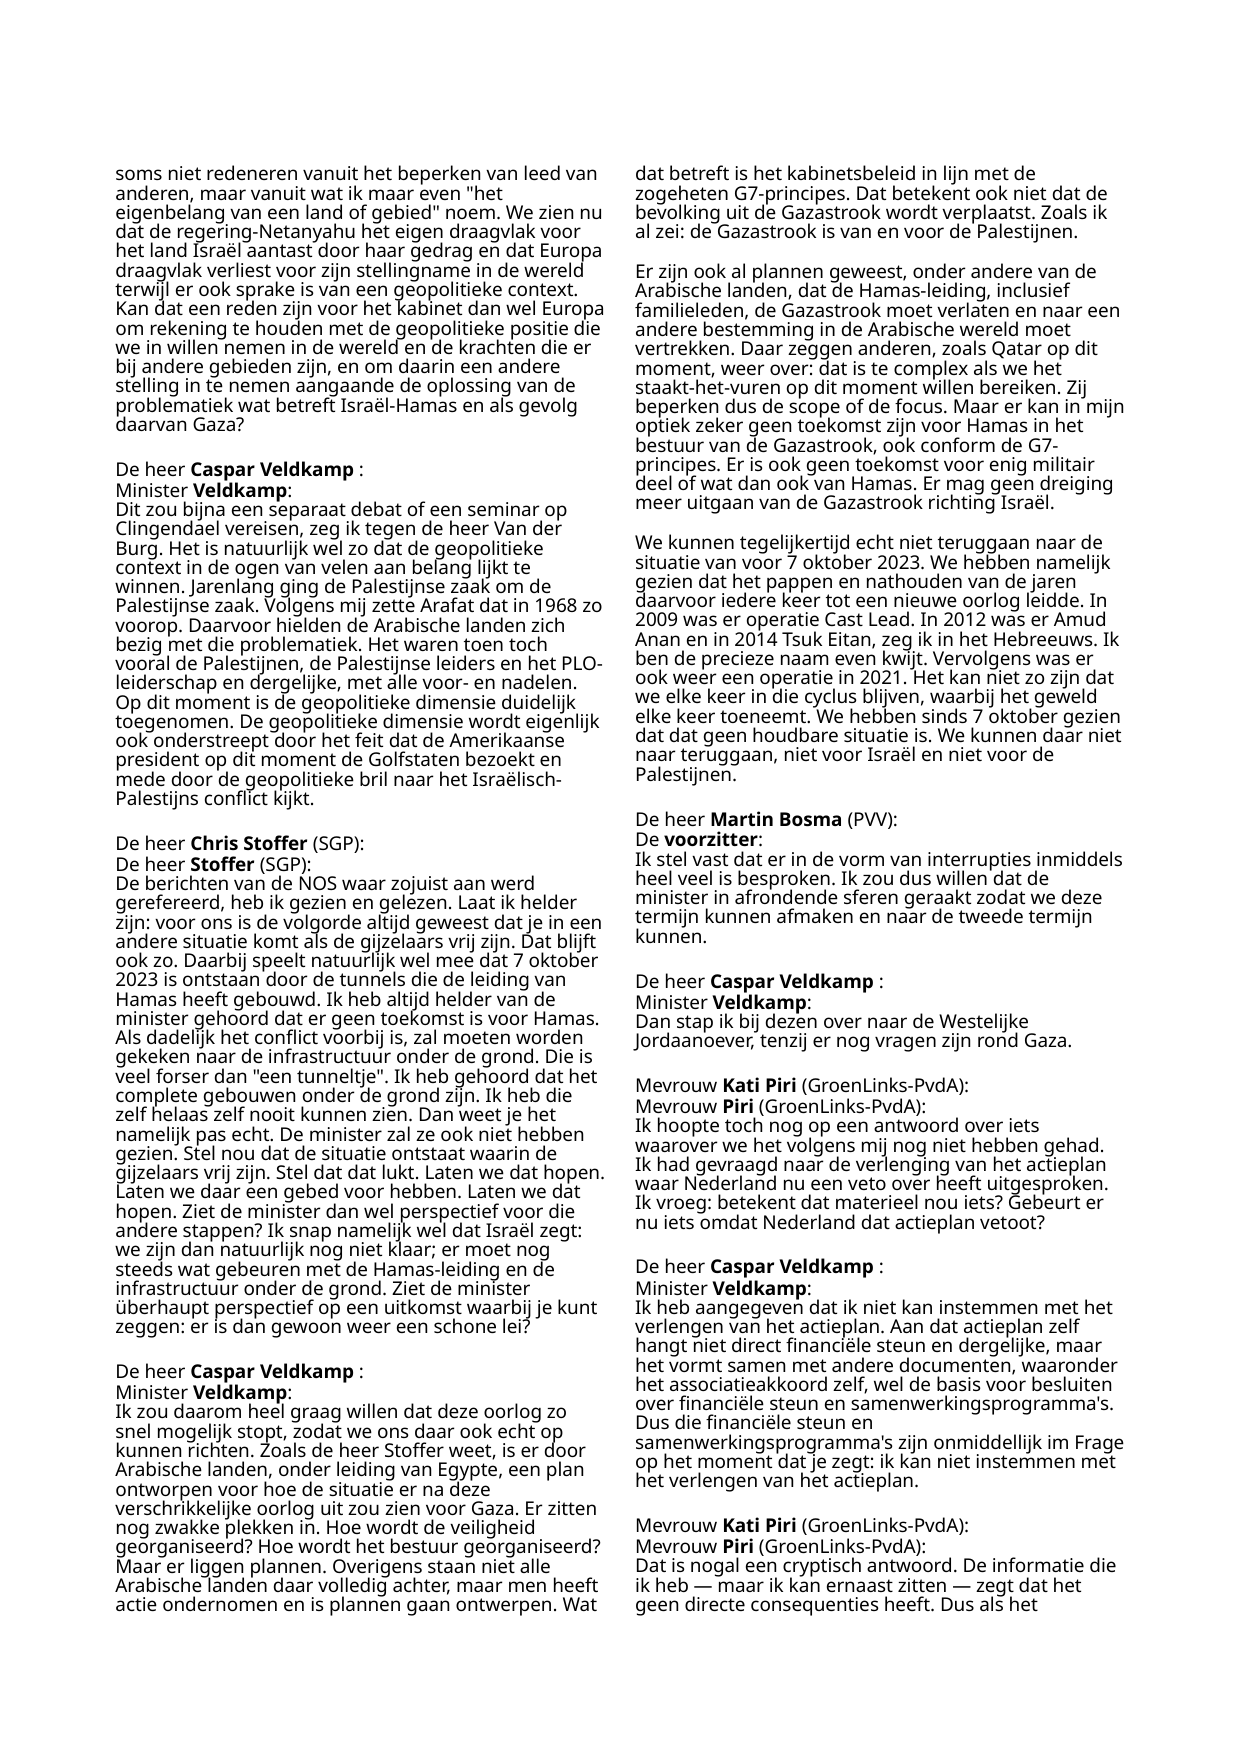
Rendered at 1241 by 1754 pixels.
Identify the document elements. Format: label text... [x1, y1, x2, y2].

text Minister Veldkamp: [115, 482, 605, 501]
text Ik hoopte toch nog op een antwoord over iets waarover we het volgens mij nog niet hebben gehad. Ik had gevraagd naar de verlenging van het actieplan waar Nederland nu een veto over heeft uitgesproken. Ik vroeg: betekent dat materieel nou iets? Gebeurt er nu iets omdat Nederland dat actieplan vetoot? [635, 1117, 1125, 1233]
text We kunnen tegelijkertijd echt niet teruggaan naar de situatie van voor 7 oktober 2023. We hebben namelijk gezien dat het pappen en nathouden van de jaren daarvoor iedere keer tot een nieuwe oorlog leidde. In 2009 was er operatie Cast Lead. In 2012 was er Amud Anan en in 2014 Tsuk Eitan, zeg ik in het Hebreeuws. Ik ben de precieze naam even kwijt. Vervolgens was er ook weer een operatie in 2021. Het kan niet zo zijn dat we elke keer in die cyclus blijven, waarbij het geweld elke keer toeneemt. We hebben sinds 7 oktober gezien dat dat geen houdbare situatie is. We kunnen daar niet naar teruggaan, niet voor Israël en niet voor de Palestijnen. [635, 534, 1125, 785]
text De heer Caspar Veldkamp : [635, 968, 1125, 994]
text Dit zou bijna een separaat debat of een seminar op Clingendael vereisen, zeg ik tegen de heer Van der Burg. Het is natuurlijk wel zo dat de geopolitieke context in de ogen van velen aan belang lijkt te winnen. Jarenlang ging de Palestijnse zaak om de Palestijnse zaak. Volgens mij zette Arafat dat in 1968 zo voorop. Daarvoor hielden de Arabische landen zich bezig met die problematiek. Het waren toen toch vooral de Palestijnen, de Palestijnse leiders en het PLO-leiderschap en dergelijke, met alle voor- en nadelen. Op dit moment is de geopolitieke dimensie duidelijk toegenomen. De geopolitieke dimensie wordt eigenlijk ook onderstreept door het feit dat de Amerikaanse president op dit moment de Golfstaten bezoekt en mede door de geopolitieke bril naar het Israëlisch-Palestijns conflict kijkt. [115, 501, 605, 809]
text De heer Caspar Veldkamp : [115, 1358, 605, 1384]
text Minister Veldkamp: [635, 1279, 1125, 1299]
text Mevrouw Kati Piri (GroenLinks-PvdA): [635, 1512, 1125, 1538]
text soms niet redeneren vanuit het beperken van leed van anderen, maar vanuit wat ik maar even "het eigenbelang van een land of gebied" noem. We zien nu dat de regering-Netanyahu het eigen draagvlak voor het land Israël aantast door haar gedrag en dat Europa draagvlak verliest voor zijn stellingname in de wereld terwijl er ook sprake is van een geopolitieke context. Kan dat een reden zijn voor het kabinet dan wel Europa om rekening te houden met de geopolitieke positie die we in willen nemen in de wereld en de krachten die er bij andere gebieden zijn, en om daarin een andere stelling in te nemen aangaande de oplossing van de problematiek wat betreft Israël-Hamas en als gevolg daarvan Gaza? [115, 165, 605, 435]
text Ik stel vast dat er in de vorm van interrupties inmiddels heel veel is besproken. Ik zou dus willen dat de minister in afrondende sferen geraakt zodat we deze termijn kunnen afmaken en naar de tweede termijn kunnen. [635, 851, 1125, 947]
text Minister Veldkamp: [115, 1384, 605, 1403]
text De heer Caspar Veldkamp : [635, 1254, 1125, 1279]
text Minister Veldkamp: [635, 994, 1125, 1013]
text Ik heb aangegeven dat ik niet kan instemmen met het verlengen van het actieplan. Aan dat actieplan zelf hangt niet direct financiële steun en dergelijke, maar het vormt samen met andere documenten, waaronder het associatieakkoord zelf, wel de basis voor besluiten over financiële steun en samenwerkingsprogramma's. Dus die financiële steun en samenwerkingsprogramma's zijn onmiddellijk im Frage op het moment dat je zegt: ik kan niet instemmen met het verlengen van het actieplan. [635, 1299, 1125, 1491]
text Mevrouw Piri (GroenLinks-PvdA): [635, 1538, 1125, 1557]
text Dat is nogal een cryptisch antwoord. De informatie die ik heb — maar ik kan ernaast zitten — zegt dat het geen directe consequenties heeft. Dus als het [635, 1557, 1125, 1615]
text De heer Martin Bosma (PVV): [635, 806, 1125, 831]
text De heer Chris Stoffer (SGP): [115, 830, 605, 856]
text Ik zou daarom heel graag willen dat deze oorlog zo snel mogelijk stopt, zodat we ons daar ook echt op kunnen richten. Zoals de heer Stoffer weet, is er door Arabische landen, onder leiding van Egypte, een plan ontworpen voor hoe de situatie er na deze verschrikkelijke oorlog uit zou zien voor Gaza. Er zitten nog zwakke plekken in. Hoe wordt de veiligheid georganiseerd? Hoe wordt het bestuur georganiseerd? Maar er liggen plannen. Overigens staan niet alle Arabische landen daar volledig achter, maar men heeft actie ondernomen en is plannen gaan ontwerpen. Wat [115, 1403, 605, 1615]
text De berichten van de NOS waar zojuist aan werd gerefereerd, heb ik gezien en gelezen. Laat ik helder zijn: voor ons is de volgorde altijd geweest dat je in een andere situatie komt als de gijzelaars vrij zijn. Dat blijft ook zo. Daarbij speelt natuurlijk wel mee dat 7 oktober 2023 is ontstaan door de tunnels die de leiding van Hamas heeft gebouwd. Ik heb altijd helder van de minister gehoord dat er geen toekomst is voor Hamas. Als dadelijk het conflict voorbij is, zal moeten worden gekeken naar de infrastructuur onder de grond. Die is veel forser dan "een tunneltje". Ik heb gehoord dat het complete gebouwen onder de grond zijn. Ik heb die zelf helaas zelf nooit kunnen zien. Dan weet je het namelijk pas echt. De minister zal ze ook niet hebben gezien. Stel nou dat de situatie ontstaat waarin de gijzelaars vrij zijn. Stel dat dat lukt. Laten we dat hopen. Laten we daar een gebed voor hebben. Laten we dat hopen. Ziet de minister dan wel perspectief voor die andere stappen? Ik snap namelijk wel dat Israël zegt: we zijn dan natuurlijk nog niet klaar; er moet nog steeds wat gebeuren met de Hamas-leiding en de infrastructuur onder de grond. Ziet de minister überhaupt perspectief op een uitkomst waarbij je kunt zeggen: er is dan gewoon weer een schone lei? [115, 875, 605, 1338]
text De voorzitter: [635, 831, 1125, 851]
text dat betreft is het kabinetsbeleid in lijn met de zogeheten G7-principes. Dat betekent ook niet dat de bevolking uit de Gazastrook wordt verplaatst. Zoals ik al zei: de Gazastrook is van en voor de Palestijnen. [635, 165, 1125, 242]
text Mevrouw Kati Piri (GroenLinks-PvdA): [635, 1072, 1125, 1098]
text Mevrouw Piri (GroenLinks-PvdA): [635, 1098, 1125, 1117]
text Er zijn ook al plannen geweest, onder andere van de Arabische landen, dat de Hamas-leiding, inclusief familieleden, de Gazastrook moet verlaten en naar een andere bestemming in de Arabische wereld moet vertrekken. Daar zeggen anderen, zoals Qatar op dit moment, weer over: dat is te complex als we het staakt-het-vuren op dit moment willen bereiken. Zij beperken dus de scope of de focus. Maar er kan in mijn optiek zeker geen toekomst zijn voor Hamas in het bestuur van de Gazastrook, ook conform de G7-principes. Er is ook geen toekomst voor enig militair deel of wat dan ook van Hamas. Er mag geen dreiging meer uitgaan van de Gazastrook richting Israël. [635, 263, 1125, 514]
text De heer Caspar Veldkamp : [115, 456, 605, 482]
text Dan stap ik bij dezen over naar de Westelijke Jordaanoever, tenzij er nog vragen zijn rond Gaza. [635, 1013, 1125, 1051]
text De heer Stoffer (SGP): [115, 856, 605, 875]
